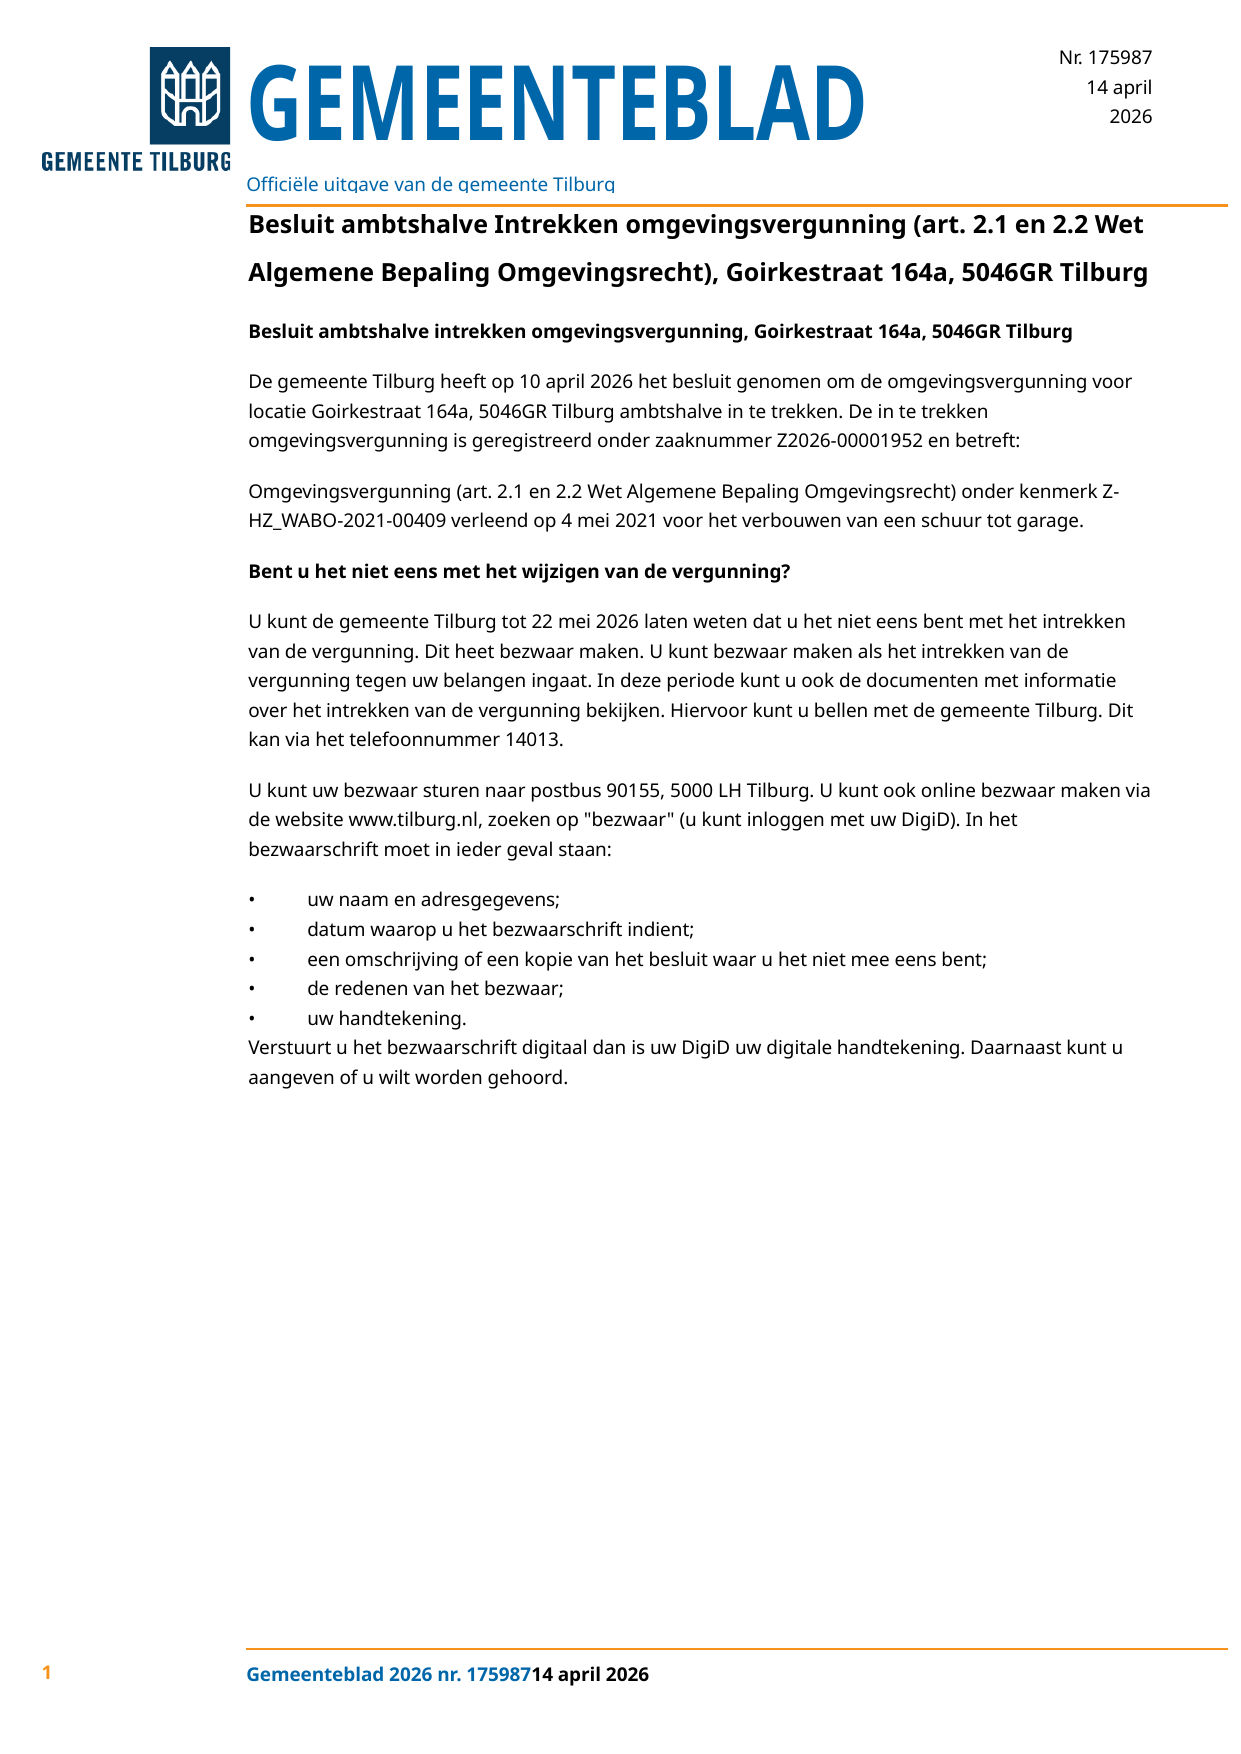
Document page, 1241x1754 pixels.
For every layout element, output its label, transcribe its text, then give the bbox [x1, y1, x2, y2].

text Bent u het niet eens met het wijzigen van de vergunning? [248, 558, 1152, 584]
list uw naam en adresgegevens; [248, 887, 1152, 912]
text Verstuurt u het bezwaarschrift digitaal dan is uw DigiD uw digitale handtekening. Daarnaast kunt u aangeven of u wilt worden gehoord. [248, 1034, 1152, 1090]
list datum waarop u het bezwaarschrift indient; [248, 916, 1152, 942]
text Besluit ambtshalve intrekken omgevingsvergunning, Goirkestraat 164a, 5046GR Tilburg [248, 318, 1152, 344]
list uw handtekening. [248, 1005, 1152, 1031]
text U kunt de gemeente Tilburg tot 22 mei 2026 laten weten dat u het niet eens bent met het intrekken van de vergunning. Dit heet bezwaar maken. U kunt bezwaar maken als het intrekken van de vergunning tegen uw belangen ingaat. In deze periode kunt u ook de documenten met informatie over het intrekken van de vergunning bekijken. Hiervoor kunt u bellen met de gemeente Tilburg. Dit kan via het telefoonnummer 14013. [248, 608, 1152, 752]
list een omschrijving of een kopie van het besluit waar u het niet mee eens bent; [248, 946, 1152, 972]
text De gemeente Tilburg heeft op 10 april 2026 het besluit genomen om de omgevingsvergunning voor locatie Goirkestraat 164a, 5046GR Tilburg ambtshalve in te trekken. De in te trekken omgevingsvergunning is geregistreerd onder zaaknummer Z2026-00001952 en betreft: [248, 368, 1152, 453]
picture [41, 47, 231, 172]
text U kunt uw bezwaar sturen naar postbus 90155, 5000 LH Tilburg. U kunt ook online bezwaar maken via de website www.tilburg.nl, zoeken op "bezwaar" (u kunt inloggen met uw DigiD). In het bezwaarschrift moet in ieder geval staan: [248, 777, 1152, 862]
list de redenen van het bezwaar; [248, 975, 1152, 1001]
text Omgevingsvergunning (art. 2.1 en 2.2 Wet Algemene Bepaling Omgevingsrecht) onder kenmerk Z-HZ_WABO-2021-00409 verleend op 4 mei 2021 voor het verbouwen van een schuur tot garage. [248, 478, 1152, 533]
text Besluit ambtshalve Intrekken omgevingsvergunning (art. 2.1 en 2.2 Wet Algemene Bepaling Omgevingsrecht), Goirkestraat 164a, 5046GR Tilburg [248, 207, 1152, 288]
